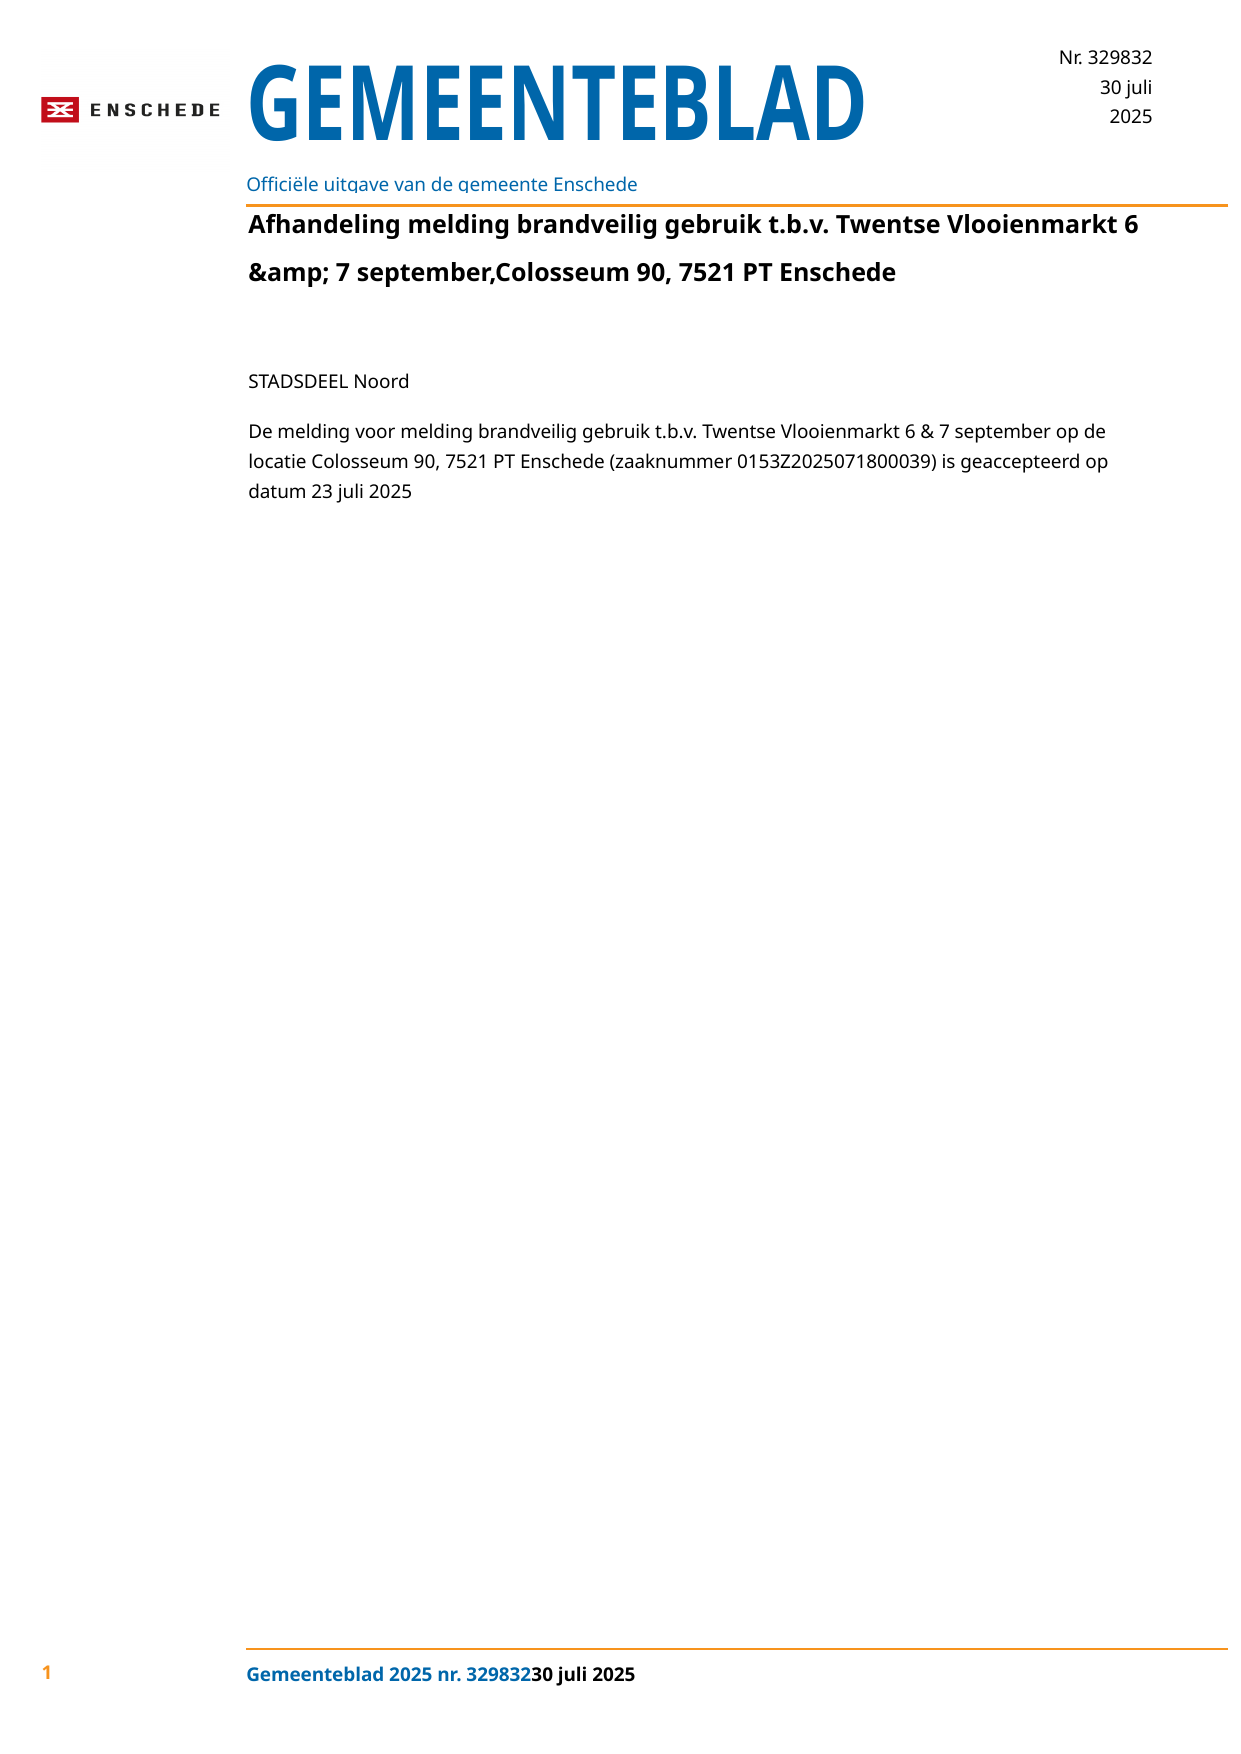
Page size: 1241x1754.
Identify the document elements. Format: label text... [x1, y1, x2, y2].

text STADSDEEL Noord [248, 368, 1152, 394]
picture [41, 47, 231, 172]
text De melding voor melding brandveilig gebruik t.b.v. Twentse Vlooienmarkt 6 & 7 september op de locatie Colosseum 90, 7521 PT Enschede (zaaknummer 0153Z2025071800039) is geaccepteerd op datum 23 juli 2025 [248, 419, 1152, 504]
text Afhandeling melding brandveilig gebruik t.b.v. Twentse Vlooienmarkt 6 &amp; 7 september,Colosseum 90, 7521 PT Enschede [248, 207, 1152, 288]
